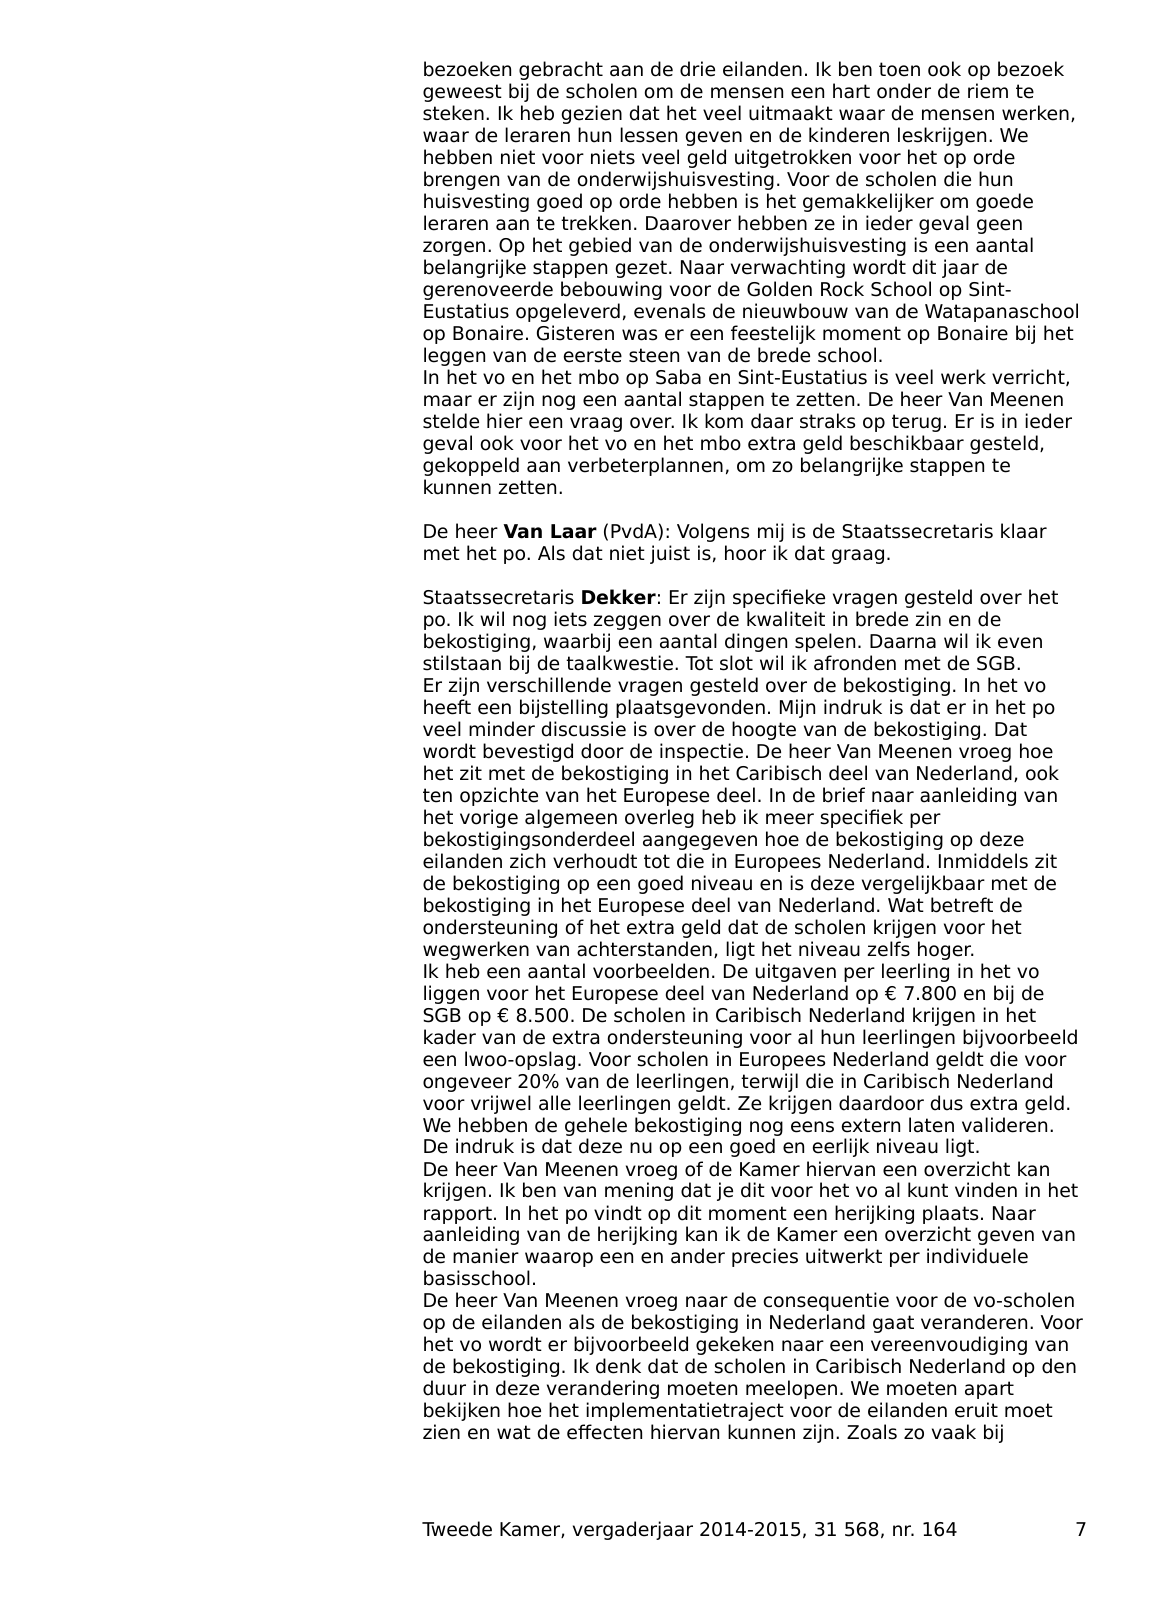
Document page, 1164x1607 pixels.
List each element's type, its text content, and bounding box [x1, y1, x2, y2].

text Staatssecretaris Dekker: Er zijn specifieke vragen gesteld over het po. Ik wil nog iets zeggen over de kwaliteit in brede zin en de bekostiging, waarbij een aantal dingen spelen. Daarna wil ik even stilstaan bij de taalkwestie. Tot slot wil ik afronden met de SGB. [422, 587, 1087, 675]
text In het vo en het mbo op Saba en Sint-Eustatius is veel werk verricht, maar er zijn nog een aantal stappen te zetten. De heer Van Meenen stelde hier een vraag over. Ik kom daar straks op terug. Er is in ieder geval ook voor het vo en het mbo extra geld beschikbaar gesteld, gekoppeld aan verbeterplannen, om zo belangrijke stappen te kunnen zetten. [422, 367, 1087, 499]
text Er zijn verschillende vragen gesteld over de bekostiging. In het vo heeft een bijstelling plaatsgevonden. Mijn indruk is dat er in het po veel minder discussie is over de hoogte van de bekostiging. Dat wordt bevestigd door de inspectie. De heer Van Meenen vroeg hoe het zit met de bekostiging in het Caribisch deel van Nederland, ook ten opzichte van het Europese deel. In de brief naar aanleiding van het vorige algemeen overleg heb ik meer specifiek per bekostigingsonderdeel aangegeven hoe de bekostiging op deze eilanden zich verhoudt tot die in Europees Nederland. Inmiddels zit de bekostiging op een goed niveau en is deze vergelijkbaar met de bekostiging in het Europese deel van Nederland. Wat betreft de ondersteuning of het extra geld dat de scholen krijgen voor het wegwerken van achterstanden, ligt het niveau zelfs hoger. [422, 675, 1087, 961]
text De heer Van Meenen vroeg of de Kamer hiervan een overzicht kan krijgen. Ik ben van mening dat je dit voor het vo al kunt vinden in het rapport. In het po vindt op dit moment een herijking plaats. Naar aanleiding van de herijking kan ik de Kamer een overzicht geven van de manier waarop een en ander precies uitwerkt per individuele basisschool. [422, 1158, 1087, 1290]
text Ik heb een aantal voorbeelden. De uitgaven per leerling in het vo liggen voor het Europese deel van Nederland op € 7.800 en bij de SGB op € 8.500. De scholen in Caribisch Nederland krijgen in het kader van de extra ondersteuning voor al hun leerlingen bijvoorbeeld een lwoo-opslag. Voor scholen in Europees Nederland geldt die voor ongeveer 20% van de leerlingen, terwijl die in Caribisch Nederland voor vrijwel alle leerlingen geldt. Ze krijgen daardoor dus extra geld. We hebben de gehele bekostiging nog eens extern laten valideren. De indruk is dat deze nu op een goed en eerlijk niveau ligt. [422, 961, 1087, 1158]
text bezoeken gebracht aan de drie eilanden. Ik ben toen ook op bezoek geweest bij de scholen om de mensen een hart onder de riem te steken. Ik heb gezien dat het veel uitmaakt waar de mensen werken, waar de leraren hun lessen geven en de kinderen leskrijgen. We hebben niet voor niets veel geld uitgetrokken voor het op orde brengen van de onderwijshuisvesting. Voor de scholen die hun huisvesting goed op orde hebben is het gemakkelijker om goede leraren aan te trekken. Daarover hebben ze in ieder geval geen zorgen. Op het gebied van de onderwijshuisvesting is een aantal belangrijke stappen gezet. Naar verwachting wordt dit jaar de gerenoveerde bebouwing voor de Golden Rock School op Sint-Eustatius opgeleverd, evenals de nieuwbouw van de Watapanaschool op Bonaire. Gisteren was er een feestelijk moment op Bonaire bij het leggen van de eerste steen van de brede school. [422, 59, 1087, 367]
text De heer Van Laar (PvdA): Volgens mij is de Staatssecretaris klaar met het po. Als dat niet juist is, hoor ik dat graag. [422, 521, 1087, 565]
text De heer Van Meenen vroeg naar de consequentie voor de vo-scholen op de eilanden als de bekostiging in Nederland gaat veranderen. Voor het vo wordt er bijvoorbeeld gekeken naar een vereenvoudiging van de bekostiging. Ik denk dat de scholen in Caribisch Nederland op den duur in deze verandering moeten meelopen. We moeten apart bekijken hoe het implementatietraject voor de eilanden eruit moet zien en wat de effecten hiervan kunnen zijn. Zoals zo vaak bij [422, 1290, 1087, 1444]
